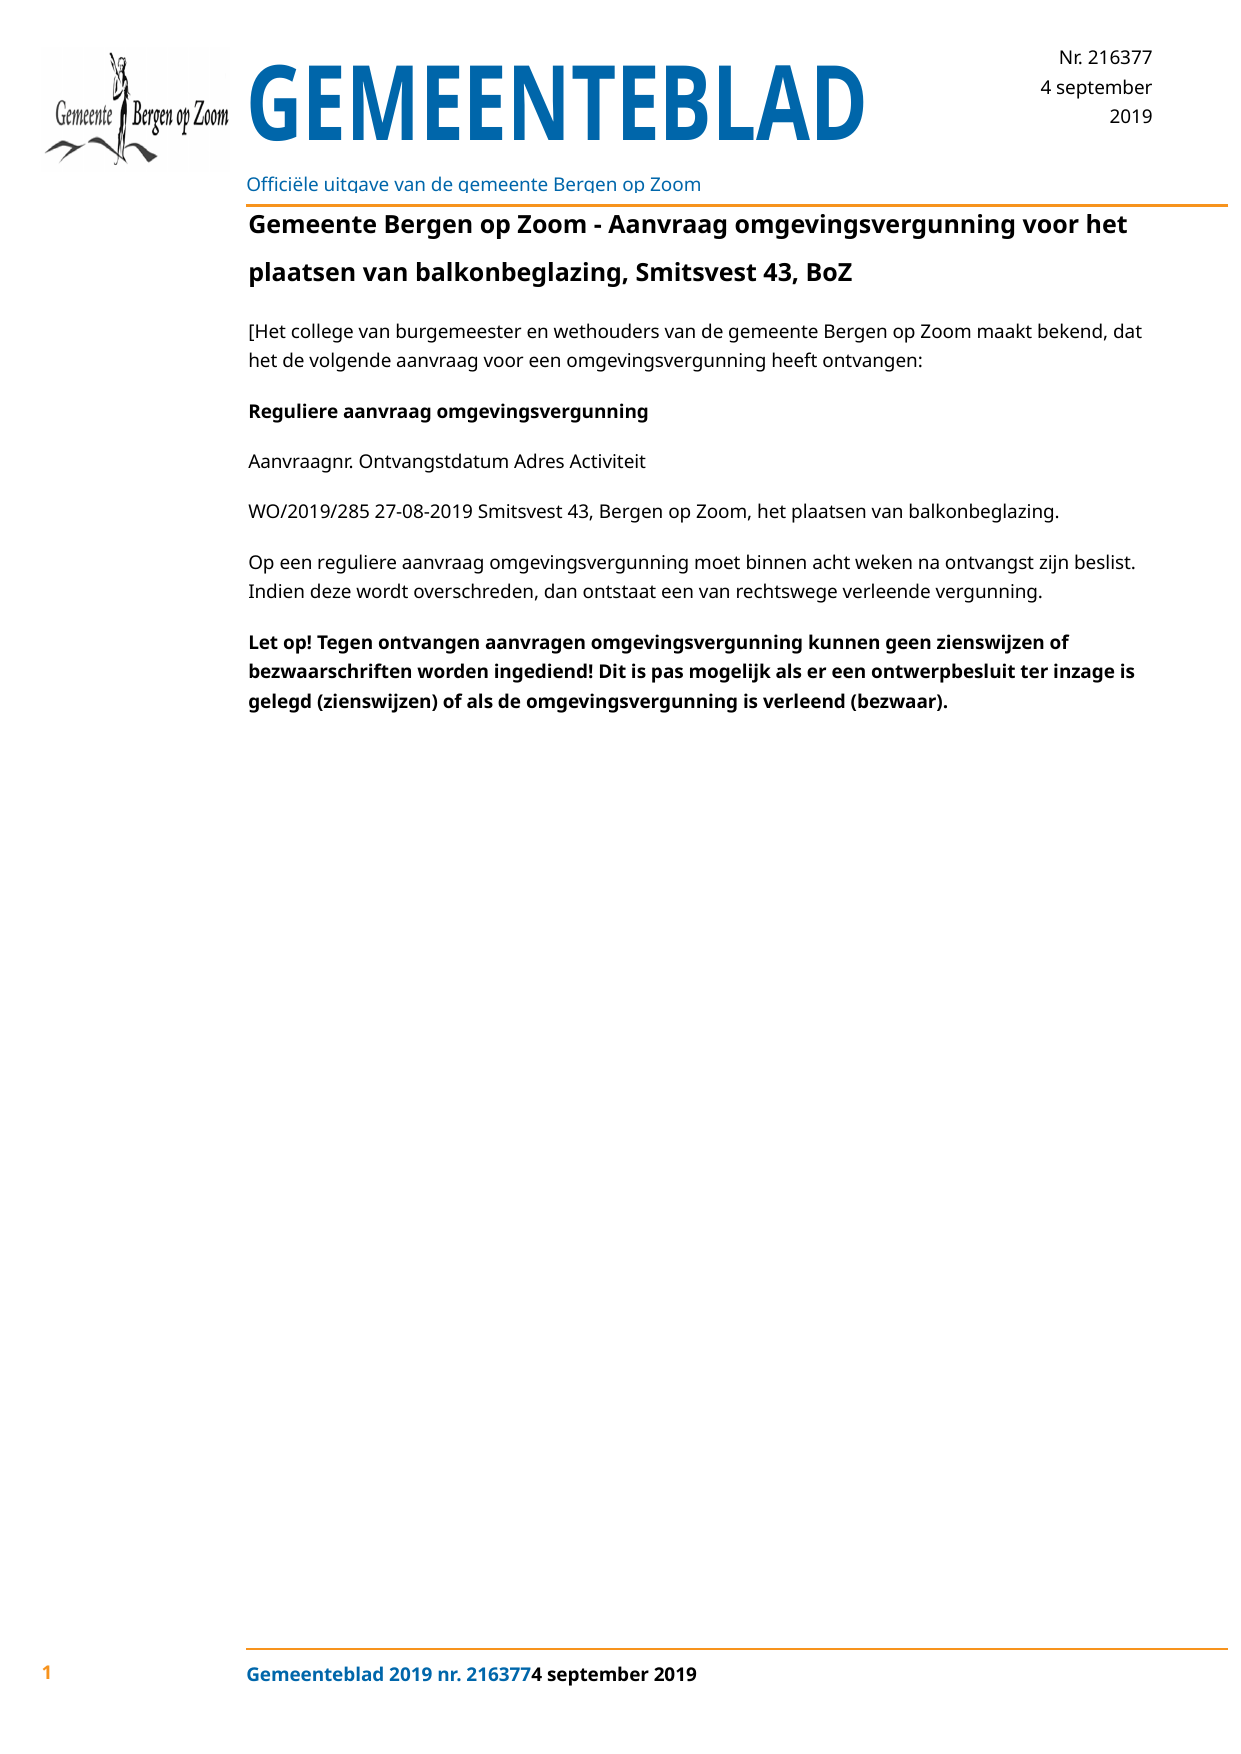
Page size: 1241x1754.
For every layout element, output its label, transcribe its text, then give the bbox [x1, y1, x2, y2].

text Reguliere aanvraag omgevingsvergunning [248, 398, 1152, 424]
text Op een reguliere aanvraag omgevingsvergunning moet binnen acht weken na ontvangst zijn beslist. Indien deze wordt overschreden, dan ontstaat een van rechtswege verleende vergunning. [248, 549, 1152, 604]
text [Het college van burgemeester en wethouders van de gemeente Bergen op Zoom maakt bekend, dat het de volgende aanvraag voor een omgevingsvergunning heeft ontvangen: [248, 318, 1152, 373]
text Gemeente Bergen op Zoom - Aanvraag omgevingsvergunning voor het plaatsen van balkonbeglazing, Smitsvest 43, BoZ [248, 207, 1152, 288]
text WO/2019/285 27-08-2019 Smitsvest 43, Bergen op Zoom, het plaatsen van balkonbeglazing. [248, 499, 1152, 524]
text Let op! Tegen ontvangen aanvragen omgevingsvergunning kunnen geen zienswijzen of bezwaarschriften worden ingediend! Dit is pas mogelijk als er een ontwerpbesluit ter inzage is gelegd (zienswijzen) of als de omgevingsvergunning is verleend (bezwaar). [248, 629, 1152, 714]
text Aanvraagnr. Ontvangstdatum Adres Activiteit [248, 448, 1152, 474]
picture [41, 47, 231, 172]
